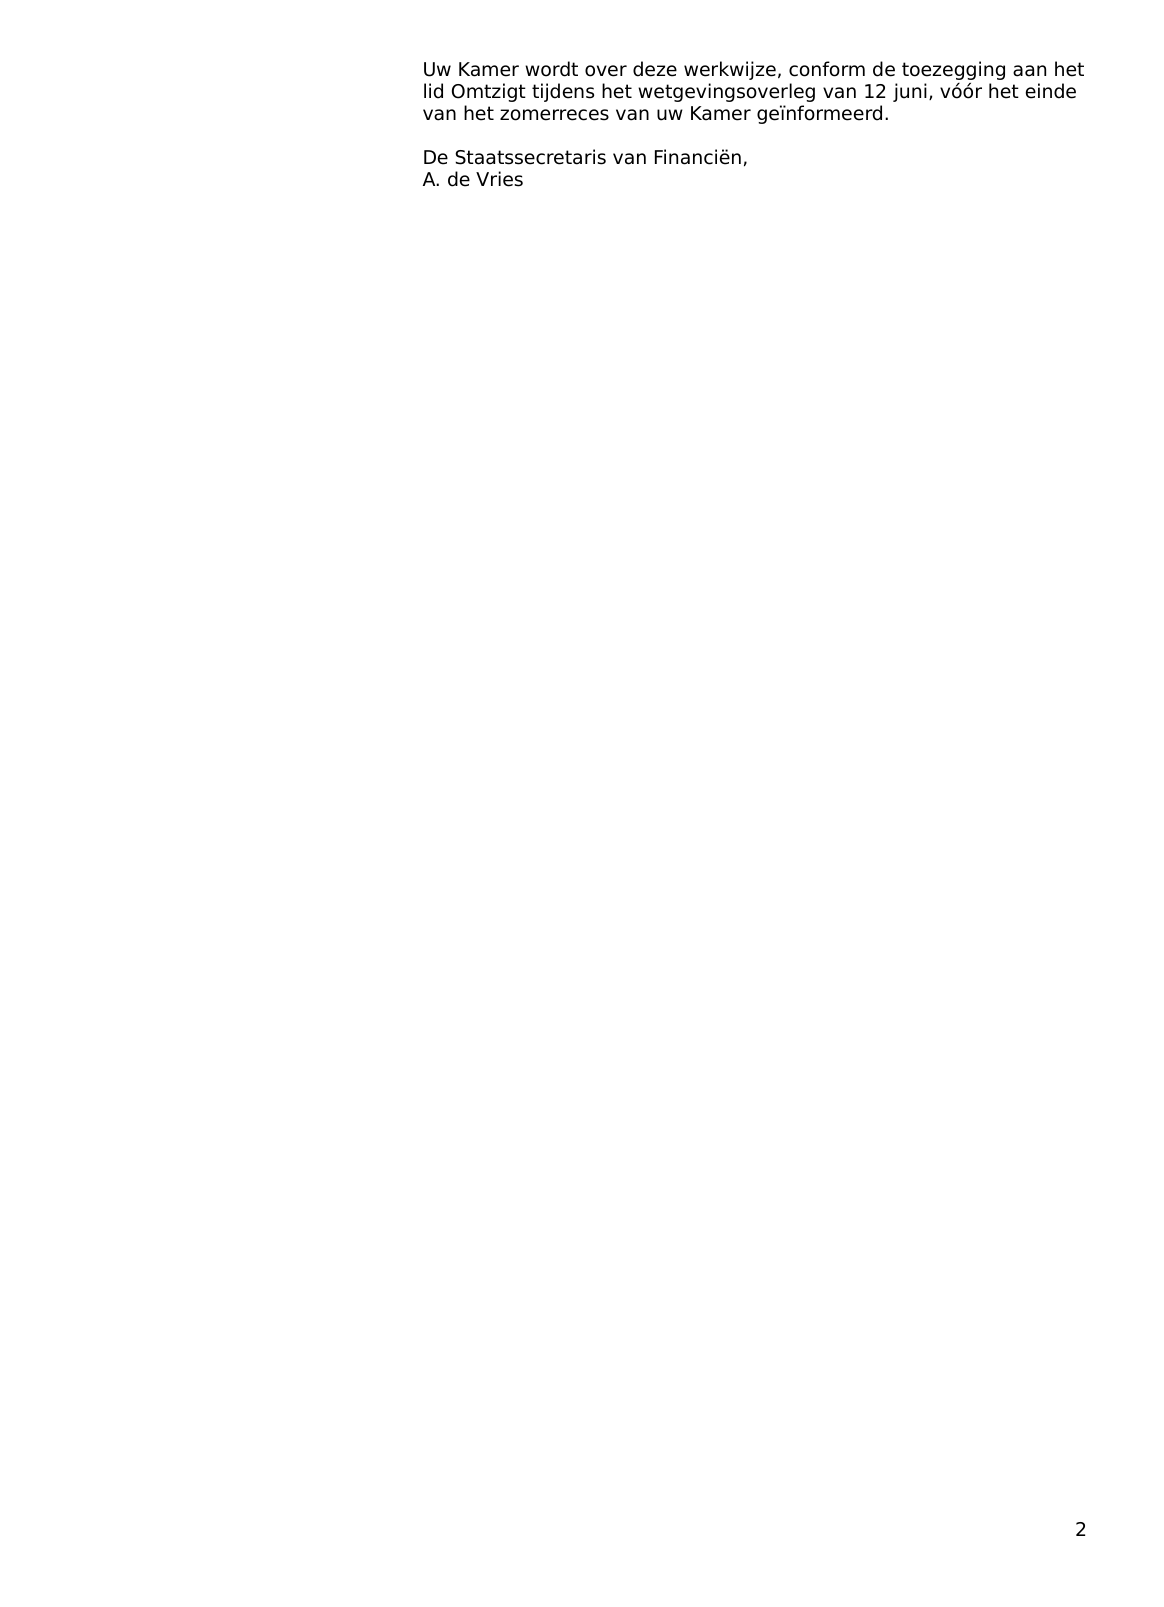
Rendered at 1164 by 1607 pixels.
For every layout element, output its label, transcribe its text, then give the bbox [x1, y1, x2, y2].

text A. de Vries [422, 169, 1087, 191]
text De Staatssecretaris van Financiën, [422, 147, 1087, 169]
text Uw Kamer wordt over deze werkwijze, conform de toezegging aan het lid Omtzigt tijdens het wetgevingsoverleg van 12 juni, vóór het einde van het zomerreces van uw Kamer geïnformeerd. [422, 59, 1087, 125]
